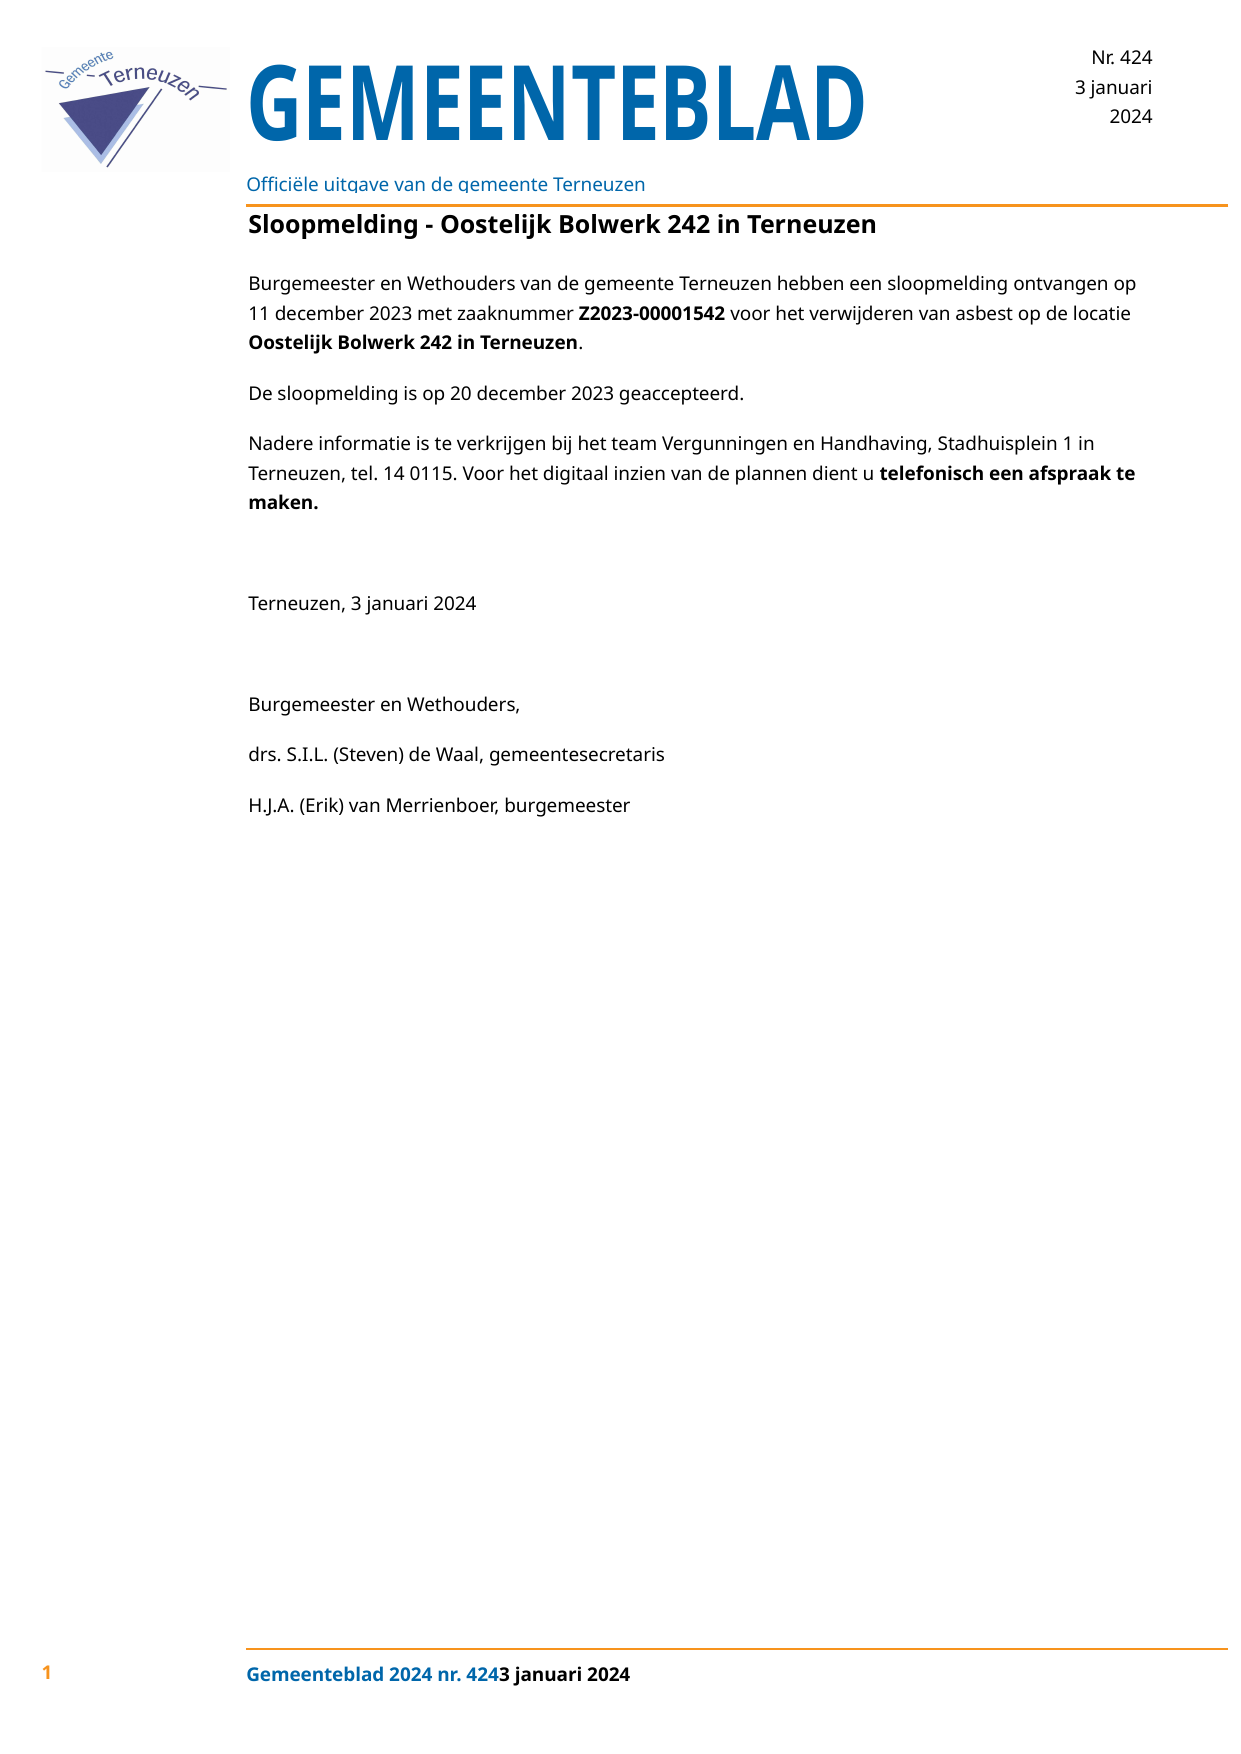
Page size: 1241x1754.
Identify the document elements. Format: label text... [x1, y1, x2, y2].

picture [41, 47, 231, 172]
text Burgemeester en Wethouders, [248, 691, 1152, 717]
text drs. S.I.L. (Steven) de Waal, gemeentesecretaris [248, 742, 1152, 767]
text De sloopmelding is op 20 december 2023 geaccepteerd. [248, 380, 1152, 406]
text Burgemeester en Wethouders van de gemeente Terneuzen hebben een sloopmelding ontvangen op 11 december 2023 met zaaknummer Z2023-00001542 voor het verwijderen van asbest op de locatie Oostelijk Bolwerk 242 in Terneuzen. [248, 270, 1152, 355]
text Sloopmelding - Oostelijk Bolwerk 242 in Terneuzen [248, 207, 1152, 241]
text Nadere informatie is te verkrijgen bij het team Vergunningen en Handhaving, Stadhuisplein 1 in Terneuzen, tel. 14 0115. Voor het digitaal inzien van de plannen dient u telefonisch een afspraak te maken. [248, 430, 1152, 515]
text Terneuzen, 3 januari 2024 [248, 590, 1152, 616]
text H.J.A. (Erik) van Merrienboer, burgemeester [248, 792, 1152, 818]
